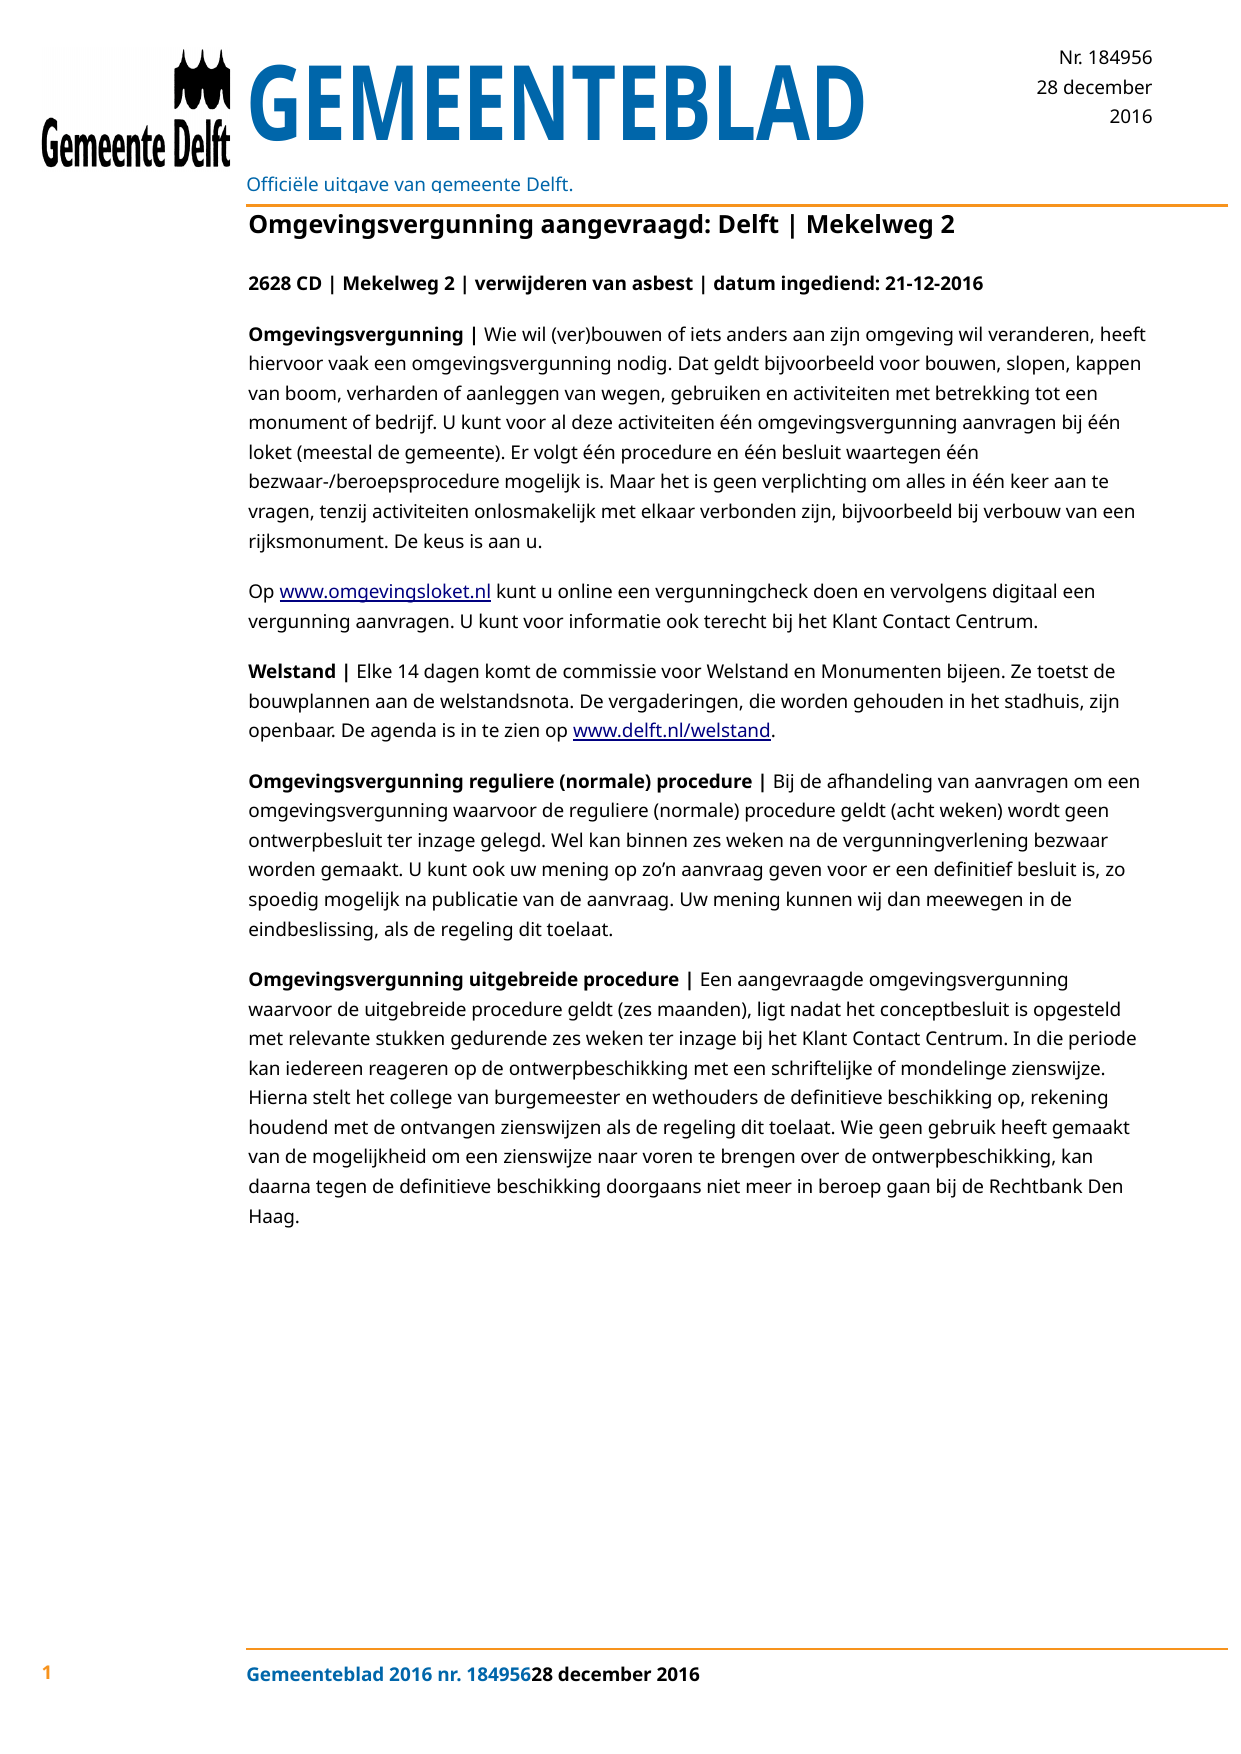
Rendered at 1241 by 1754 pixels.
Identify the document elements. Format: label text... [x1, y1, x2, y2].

text Welstand | Elke 14 dagen komt de commissie voor Welstand en Monumenten bijeen. Ze toetst de bouwplannen aan de welstandsnota. De vergaderingen, die worden gehouden in het stadhuis, zijn openbaar. De agenda is in te zien op www.delft.nl/welstand. [248, 658, 1152, 743]
text Omgevingsvergunning reguliere (normale) procedure | Bij de afhandeling van aanvragen om een omgevingsvergunning waarvoor de reguliere (normale) procedure geldt (acht weken) wordt geen ontwerpbesluit ter inzage gelegd. Wel kan binnen zes weken na de vergunningverlening bezwaar worden gemaakt. U kunt ook uw mening op zo’n aanvraag geven voor er een definitief besluit is, zo spoedig mogelijk na publicatie van de aanvraag. Uw mening kunnen wij dan meewegen in de eindbeslissing, als de regeling dit toelaat. [248, 768, 1152, 941]
text 2628 CD | Mekelweg 2 | verwijderen van asbest | datum ingediend: 21-12-2016 [248, 270, 1152, 296]
text Op www.omgevingsloket.nl kunt u online een vergunningcheck doen en vervolgens digitaal een vergunning aanvragen. U kunt voor informatie ook terecht bij het Klant Contact Centrum. [248, 578, 1152, 633]
text Omgevingsvergunning | Wie wil (ver)bouwen of iets anders aan zijn omgeving wil veranderen, heeft hiervoor vaak een omgevingsvergunning nodig. Dat geldt bijvoorbeeld voor bouwen, slopen, kappen van boom, verharden of aanleggen van wegen, gebruiken en activiteiten met betrekking tot een monument of bedrijf. U kunt voor al deze activiteiten één omgevingsvergunning aanvragen bij één loket (meestal de gemeente). Er volgt één procedure en één besluit waartegen één bezwaar-/beroepsprocedure mogelijk is. Maar het is geen verplichting om alles in één keer aan te vragen, tenzij activiteiten onlosmakelijk met elkaar verbonden zijn, bijvoorbeeld bij verbouw van een rijksmonument. De keus is aan u. [248, 321, 1152, 553]
text Omgevingsvergunning aangevraagd: Delft | Mekelweg 2 [248, 207, 1152, 241]
picture [41, 47, 231, 172]
text Omgevingsvergunning uitgebreide procedure | Een aangevraagde omgevingsvergunning waarvoor de uitgebreide procedure geldt (zes maanden), ligt nadat het conceptbesluit is opgesteld met relevante stukken gedurende zes weken ter inzage bij het Klant Contact Centrum. In die periode kan iedereen reageren op de ontwerpbeschikking met een schriftelijke of mondelinge zienswijze. Hierna stelt het college van burgemeester en wethouders de definitieve beschikking op, rekening houdend met de ontvangen zienswijzen als de regeling dit toelaat. Wie geen gebruik heeft gemaakt van de mogelijkheid om een zienswijze naar voren te brengen over de ontwerpbeschikking, kan daarna tegen de definitieve beschikking doorgaans niet meer in beroep gaan bij de Rechtbank Den Haag. [248, 966, 1152, 1228]
